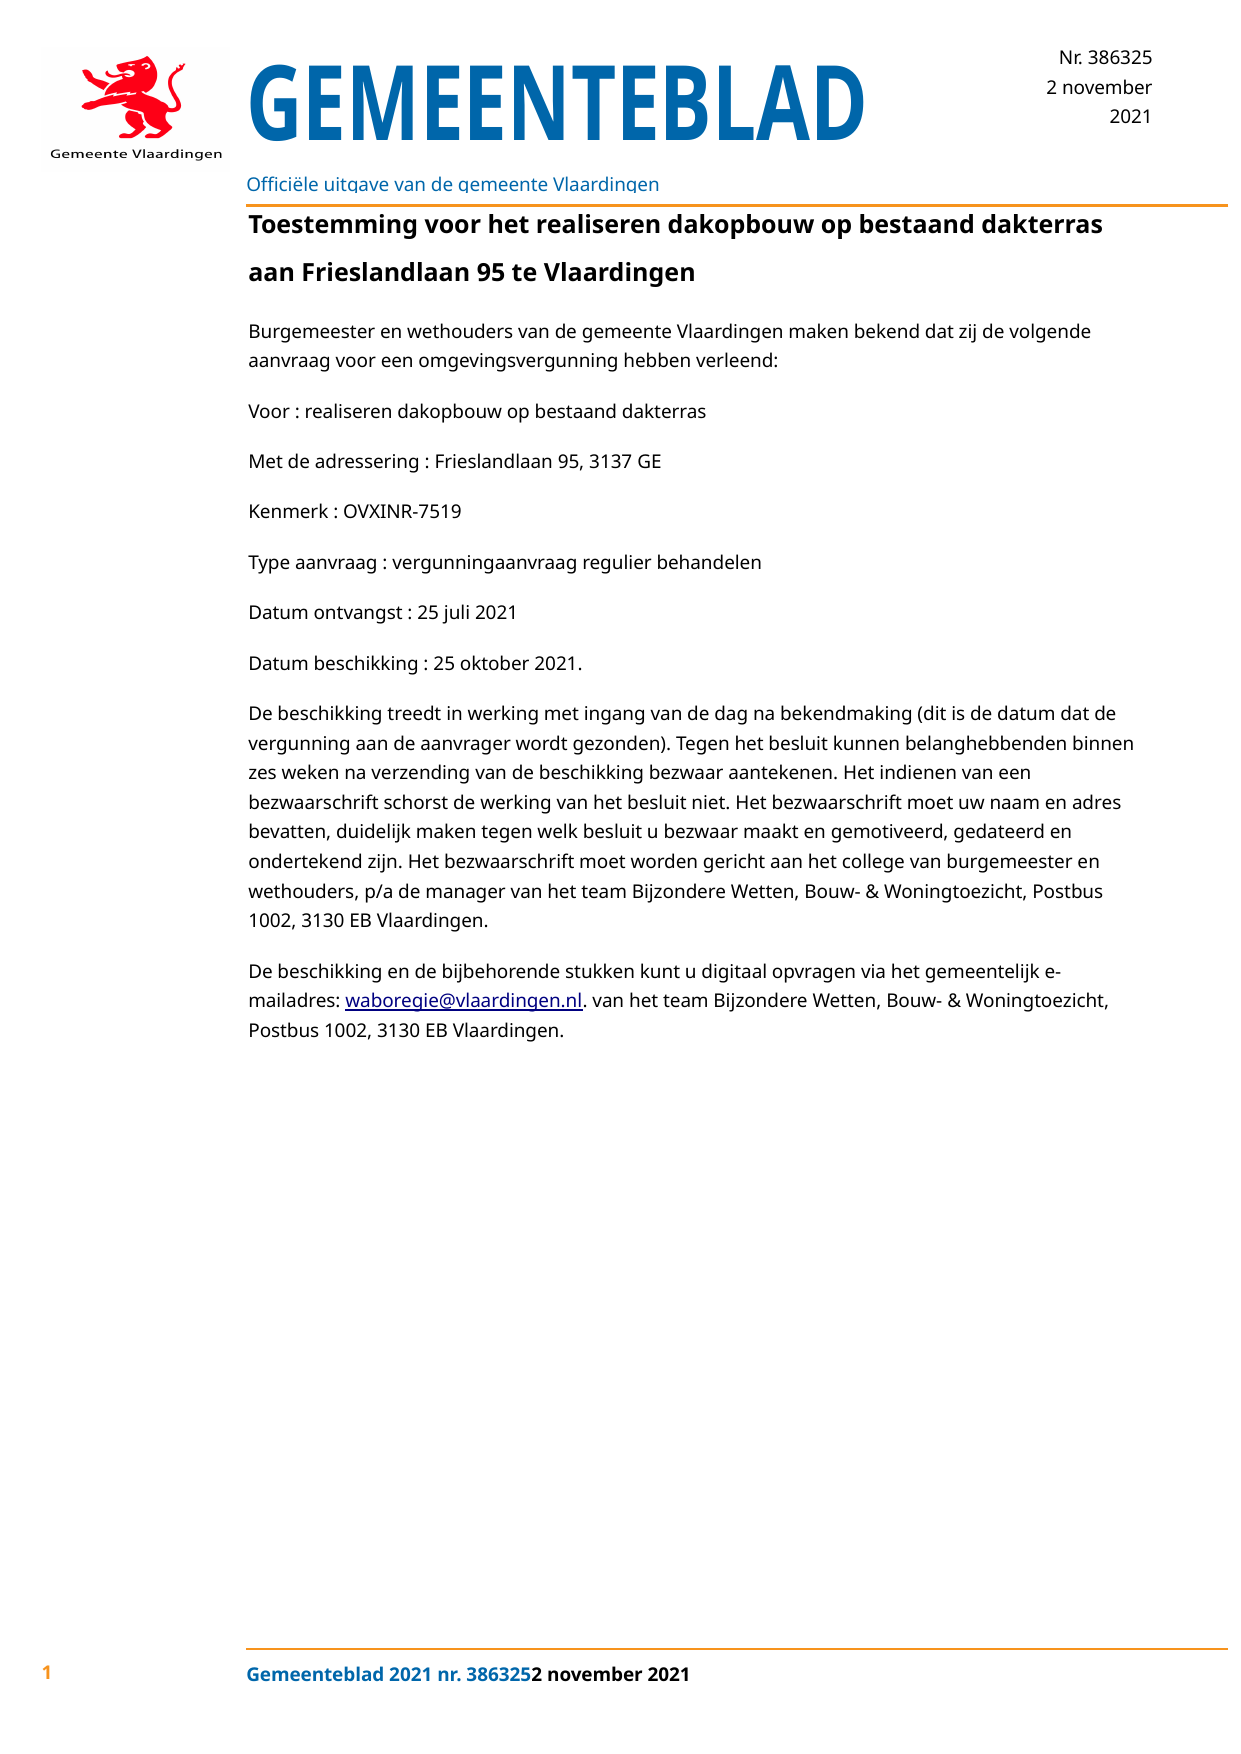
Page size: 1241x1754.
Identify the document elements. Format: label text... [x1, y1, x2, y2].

text Type aanvraag : vergunningaanvraag regulier behandelen [248, 549, 1152, 575]
text Datum ontvangst : 25 juli 2021 [248, 599, 1152, 625]
text Voor : realiseren dakopbouw op bestaand dakterras [248, 398, 1152, 424]
text Datum beschikking : 25 oktober 2021. [248, 650, 1152, 676]
text Kenmerk : OVXINR-7519 [248, 499, 1152, 524]
text Met de adressering : Frieslandlaan 95, 3137 GE [248, 448, 1152, 474]
text De beschikking en de bijbehorende stukken kunt u digitaal opvragen via het gemeentelijk e-mailadres: waboregie@vlaardingen.nl. van het team Bijzondere Wetten, Bouw- & Woningtoezicht, Postbus 1002, 3130 EB Vlaardingen. [248, 958, 1152, 1043]
text Burgemeester en wethouders van de gemeente Vlaardingen maken bekend dat zij de volgende aanvraag voor een omgevingsvergunning hebben verleend: [248, 318, 1152, 373]
text De beschikking treedt in werking met ingang van de dag na bekendmaking (dit is de datum dat de vergunning aan de aanvrager wordt gezonden). Tegen het besluit kunnen belanghebbenden binnen zes weken na verzending van de beschikking bezwaar aantekenen. Het indienen van een bezwaarschrift schorst de werking van het besluit niet. Het bezwaarschrift moet uw naam en adres bevatten, duidelijk maken tegen welk besluit u bezwaar maakt en gemotiveerd, gedateerd en ondertekend zijn. Het bezwaarschrift moet worden gericht aan het college van burgemeester en wethouders, p/a de manager van het team Bijzondere Wetten, Bouw- & Woningtoezicht, Postbus 1002, 3130 EB Vlaardingen. [248, 700, 1152, 933]
picture [41, 47, 231, 172]
text Toestemming voor het realiseren dakopbouw op bestaand dakterras aan Frieslandlaan 95 te Vlaardingen [248, 207, 1152, 288]
